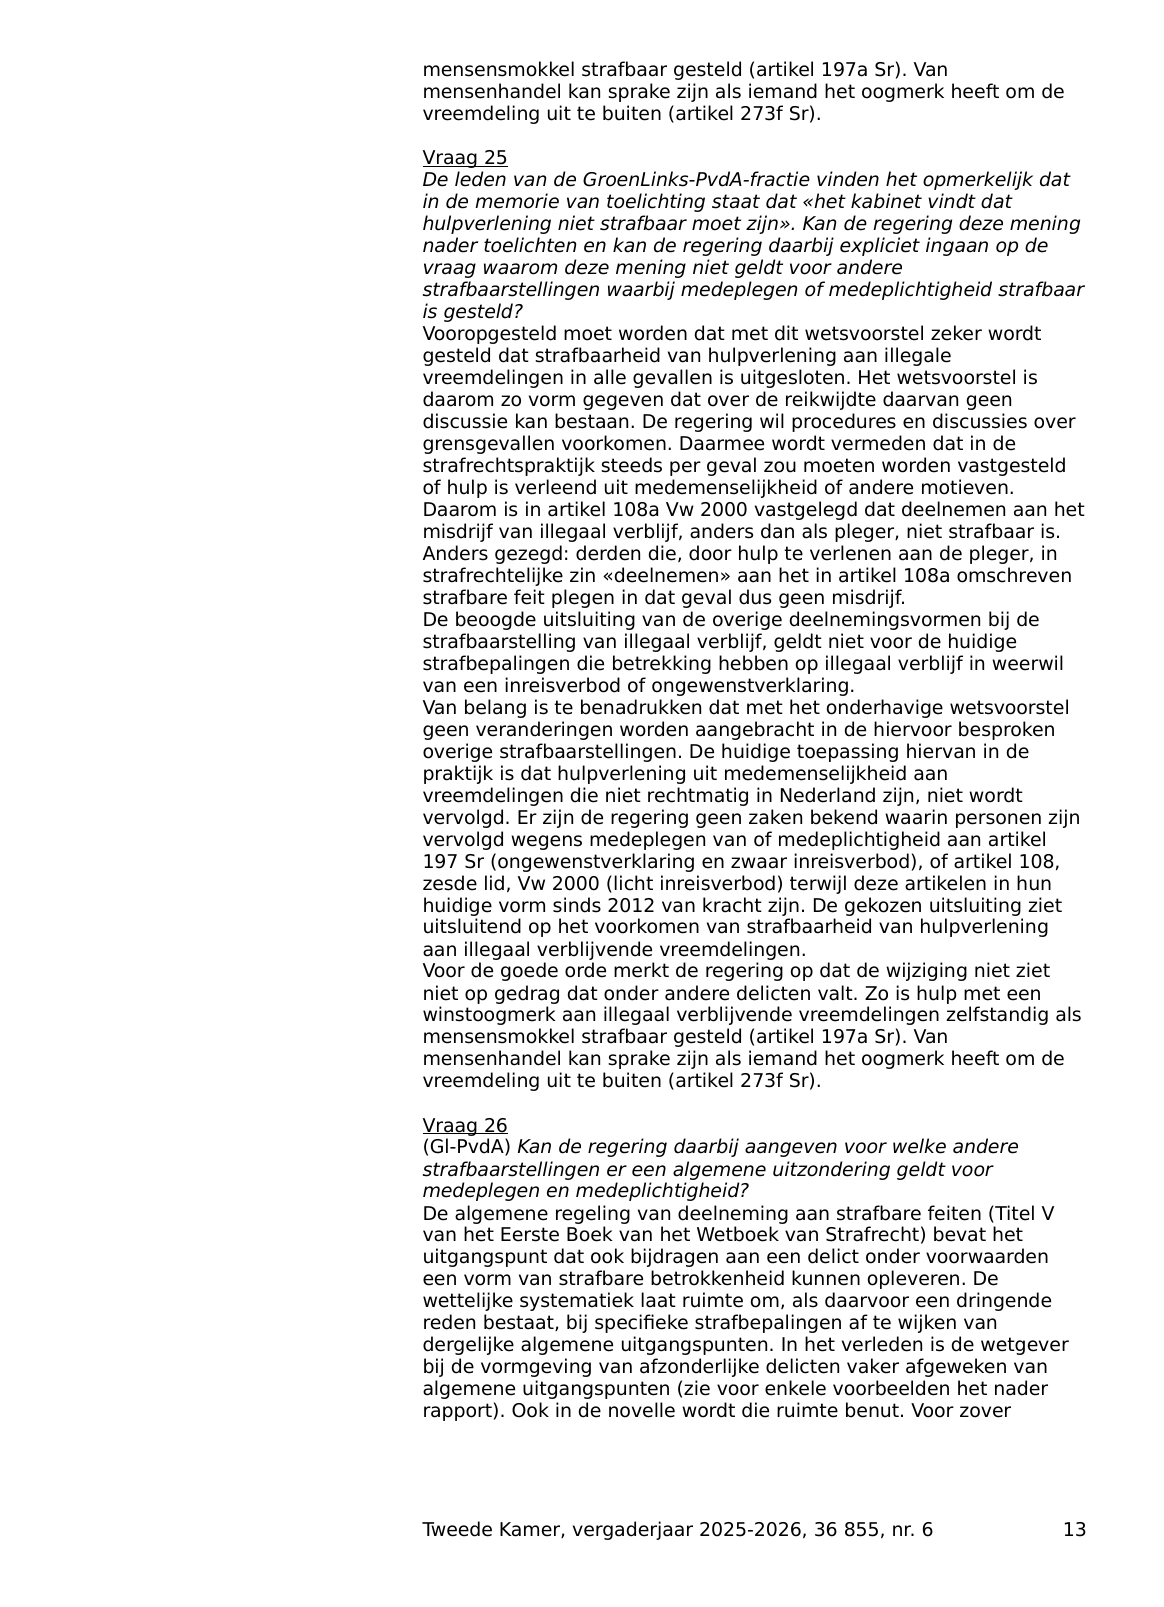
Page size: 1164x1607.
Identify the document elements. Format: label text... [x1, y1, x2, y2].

text Vooropgesteld moet worden dat met dit wetsvoorstel zeker wordt gesteld dat strafbaarheid van hulpverlening aan illegale vreemdelingen in alle gevallen is uitgesloten. Het wetsvoorstel is daarom zo vorm gegeven dat over de reikwijdte daarvan geen discussie kan bestaan. De regering wil procedures en discussies over grensgevallen voorkomen. Daarmee wordt vermeden dat in de strafrechtspraktijk steeds per geval zou moeten worden vastgesteld of hulp is verleend uit medemenselijkheid of andere motieven. Daarom is in artikel 108a Vw 2000 vastgelegd dat deelnemen aan het misdrijf van illegaal verblijf, anders dan als pleger, niet strafbaar is. Anders gezegd: derden die, door hulp te verlenen aan de pleger, in strafrechtelijke zin «deelnemen» aan het in artikel 108a omschreven strafbare feit plegen in dat geval dus geen misdrijf. [422, 323, 1087, 609]
text Voor de goede orde merkt de regering op dat de wijziging niet ziet niet op gedrag dat onder andere delicten valt. Zo is hulp met een winstoogmerk aan illegaal verblijvende vreemdelingen zelfstandig als mensensmokkel strafbaar gesteld (artikel 197a Sr). Van mensenhandel kan sprake zijn als iemand het oogmerk heeft om de vreemdeling uit te buiten (artikel 273f Sr). [422, 960, 1087, 1092]
text De algemene regeling van deelneming aan strafbare feiten (Titel V van het Eerste Boek van het Wetboek van Strafrecht) bevat het uitgangspunt dat ook bijdragen aan een delict onder voorwaarden een vorm van strafbare betrokkenheid kunnen opleveren. De wettelijke systematiek laat ruimte om, als daarvoor een dringende reden bestaat, bij specifieke strafbepalingen af te wijken van dergelijke algemene uitgangspunten. In het verleden is de wetgever bij de vormgeving van afzonderlijke delicten vaker afgeweken van algemene uitgangspunten (zie voor enkele voorbeelden het nader rapport). Ook in de novelle wordt die ruimte benut. Voor zover [422, 1202, 1087, 1422]
text Vraag 26 [422, 1114, 1087, 1136]
text mensensmokkel strafbaar gesteld (artikel 197a Sr). Van mensenhandel kan sprake zijn als iemand het oogmerk heeft om de vreemdeling uit te buiten (artikel 273f Sr). [422, 59, 1087, 125]
text De beoogde uitsluiting van de overige deelnemingsvormen bij de strafbaarstelling van illegaal verblijf, geldt niet voor de huidige strafbepalingen die betrekking hebben op illegaal verblijf in weerwil van een inreisverbod of ongewenstverklaring. [422, 609, 1087, 697]
text Vraag 25 [422, 147, 1087, 169]
text (Gl-PvdA) Kan de regering daarbij aangeven voor welke andere strafbaarstellingen er een algemene uitzondering geldt voor medeplegen en medeplichtigheid? [422, 1136, 1087, 1202]
text De leden van de GroenLinks-PvdA-fractie vinden het opmerkelijk dat in de memorie van toelichting staat dat «het kabinet vindt dat hulpverlening niet strafbaar moet zijn». Kan de regering deze mening nader toelichten en kan de regering daarbij expliciet ingaan op de vraag waarom deze mening niet geldt voor andere strafbaarstellingen waarbij medeplegen of medeplichtigheid strafbaar is gesteld? [422, 169, 1087, 323]
text Van belang is te benadrukken dat met het onderhavige wetsvoorstel geen veranderingen worden aangebracht in de hiervoor besproken overige strafbaarstellingen. De huidige toepassing hiervan in de praktijk is dat hulpverlening uit medemenselijkheid aan vreemdelingen die niet rechtmatig in Nederland zijn, niet wordt vervolgd. Er zijn de regering geen zaken bekend waarin personen zijn vervolgd wegens medeplegen van of medeplichtigheid aan artikel 197 Sr (ongewenstverklaring en zwaar inreisverbod), of artikel 108, zesde lid, Vw 2000 (licht inreisverbod) terwijl deze artikelen in hun huidige vorm sinds 2012 van kracht zijn. De gekozen uitsluiting ziet uitsluitend op het voorkomen van strafbaarheid van hulpverlening aan illegaal verblijvende vreemdelingen. [422, 697, 1087, 960]
